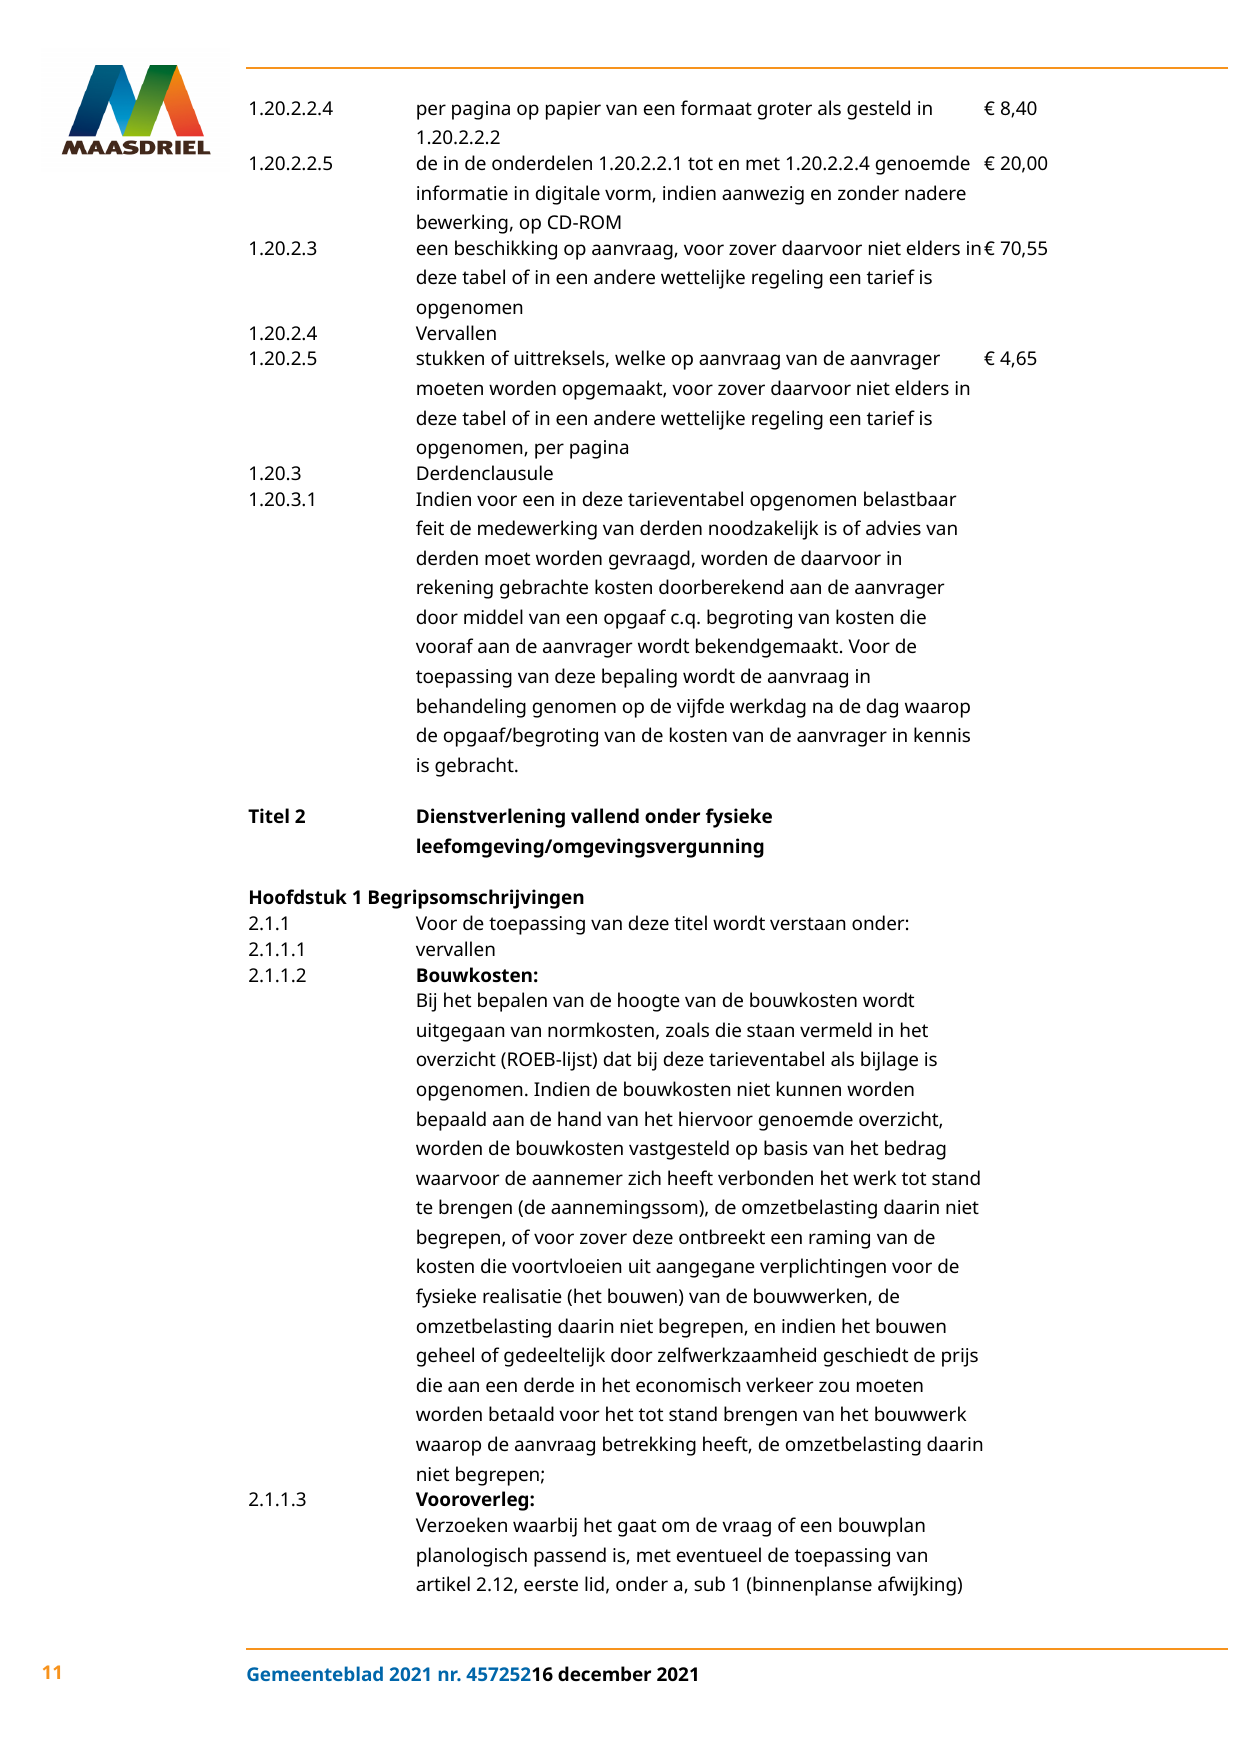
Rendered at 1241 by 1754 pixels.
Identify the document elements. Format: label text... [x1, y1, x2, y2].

table_cell Vervallen [416, 320, 984, 346]
table_cell 1.20.2.5 [248, 346, 416, 460]
table_cell [248, 1512, 416, 1597]
table_cell Vooroverleg: [416, 1487, 984, 1512]
table_cell de in de onderdelen 1.20.2.2.1 tot en met 1.20.2.2.4 genoemde informatie in digitale vorm, indien aanwezig en zonder nadere bewerking, op CD-ROM [416, 150, 984, 235]
table_cell een beschikking op aanvraag, voor zover daarvoor niet elders in deze tabel of in een andere wettelijke regeling een tarief is opgenomen [416, 235, 984, 320]
table_cell [984, 804, 1152, 859]
table_cell [984, 778, 1152, 803]
table_cell [248, 988, 416, 1487]
table_cell [984, 1487, 1152, 1512]
table_cell Voor de toepassing van deze titel wordt verstaan onder: [416, 910, 984, 936]
table_cell [984, 859, 1152, 884]
table_cell [984, 486, 1152, 778]
picture [41, 47, 231, 172]
table_cell Bij het bepalen van de hoogte van de bouwkosten wordt uitgegaan van normkosten, zoals die staan vermeld in het overzicht (ROEB-lijst) dat bij deze tarieventabel als bijlage is opgenomen. Indien de bouwkosten niet kunnen worden bepaald aan de hand van het hiervoor genoemde overzicht, worden de bouwkosten vastgesteld op basis van het bedrag waarvoor de aannemer zich heeft verbonden het werk tot stand te brengen (de aannemingssom), de omzetbelasting daarin niet begrepen, of voor zover deze ontbreekt een raming van de kosten die voortvloeien uit aangegane verplichtingen voor de fysieke realisatie (het bouwen) van de bouwwerken, de omzetbelasting daarin niet begrepen, en indien het bouwen geheel of gedeeltelijk door zelfwerkzaamheid geschiedt de prijs die aan een derde in het economisch verkeer zou moeten worden betaald voor het tot stand brengen van het bouwwerk waarop de aanvraag betrekking heeft, de omzetbelasting daarin niet begrepen; [416, 988, 984, 1487]
table_cell [416, 859, 984, 884]
table_cell [984, 320, 1152, 346]
table_cell Indien voor een in deze tarieventabel opgenomen belastbaar feit de medewerking van derden noodzakelijk is of advies van derden moet worden gevraagd, worden de daarvoor in rekening gebrachte kosten doorberekend aan de aanvrager door middel van een opgaaf c.q. begroting van kosten die vooraf aan de aanvrager wordt bekendgemaakt. Voor de toepassing van deze bepaling wordt de aanvraag in behandeling genomen op de vijfde werkdag na de dag waarop de opgaaf/begroting van de kosten van de aanvrager in kennis is gebracht. [416, 486, 984, 778]
table_cell stukken of uittreksels, welke op aanvraag van de aanvrager moeten worden opgemaakt, voor zover daarvoor niet elders in deze tabel of in een andere wettelijke regeling een tarief is opgenomen, per pagina [416, 346, 984, 460]
table_cell € 4,65 [984, 346, 1152, 460]
table_cell 1.20.3 [248, 460, 416, 486]
table_cell Hoofdstuk 1 Begripsomschrijvingen [248, 885, 984, 910]
table_cell [984, 910, 1152, 936]
table_cell 2.1.1 [248, 910, 416, 936]
table_cell [984, 962, 1152, 987]
table_cell € 70,55 [984, 235, 1152, 320]
table_cell 1.20.2.2.5 [248, 150, 416, 235]
table_cell vervallen [416, 936, 984, 962]
table_cell Verzoeken waarbij het gaat om de vraag of een bouwplan planologisch passend is, met eventueel de toepassing van artikel 2.12, eerste lid, onder a, sub 1 (binnenplanse afwijking) [416, 1512, 984, 1597]
table_cell 1.20.2.2.4 [248, 95, 416, 150]
table_cell [984, 885, 1152, 910]
table_cell 2.1.1.3 [248, 1487, 416, 1512]
table_cell 2.1.1.1 [248, 936, 416, 962]
table_cell 1.20.3.1 [248, 486, 416, 778]
table_cell [984, 460, 1152, 486]
table_cell € 20,00 [984, 150, 1152, 235]
table_cell [248, 859, 416, 884]
table_cell Bouwkosten: [416, 962, 984, 987]
table_cell € 8,40 [984, 95, 1152, 150]
table_cell 1.20.2.3 [248, 235, 416, 320]
table_cell [248, 778, 416, 803]
table_cell [984, 1512, 1152, 1597]
table_cell Dienstverlening vallend onder fysieke leefomgeving/omgevingsvergunning [416, 804, 984, 859]
table_cell 2.1.1.2 [248, 962, 416, 987]
table_cell Titel 2 [248, 804, 416, 859]
table_cell [416, 778, 984, 803]
table_cell Derdenclausule [416, 460, 984, 486]
table_cell per pagina op papier van een formaat groter als gesteld in 1.20.2.2.2 [416, 95, 984, 150]
table_cell 1.20.2.4 [248, 320, 416, 346]
table_cell [984, 988, 1152, 1487]
table_cell [984, 936, 1152, 962]
